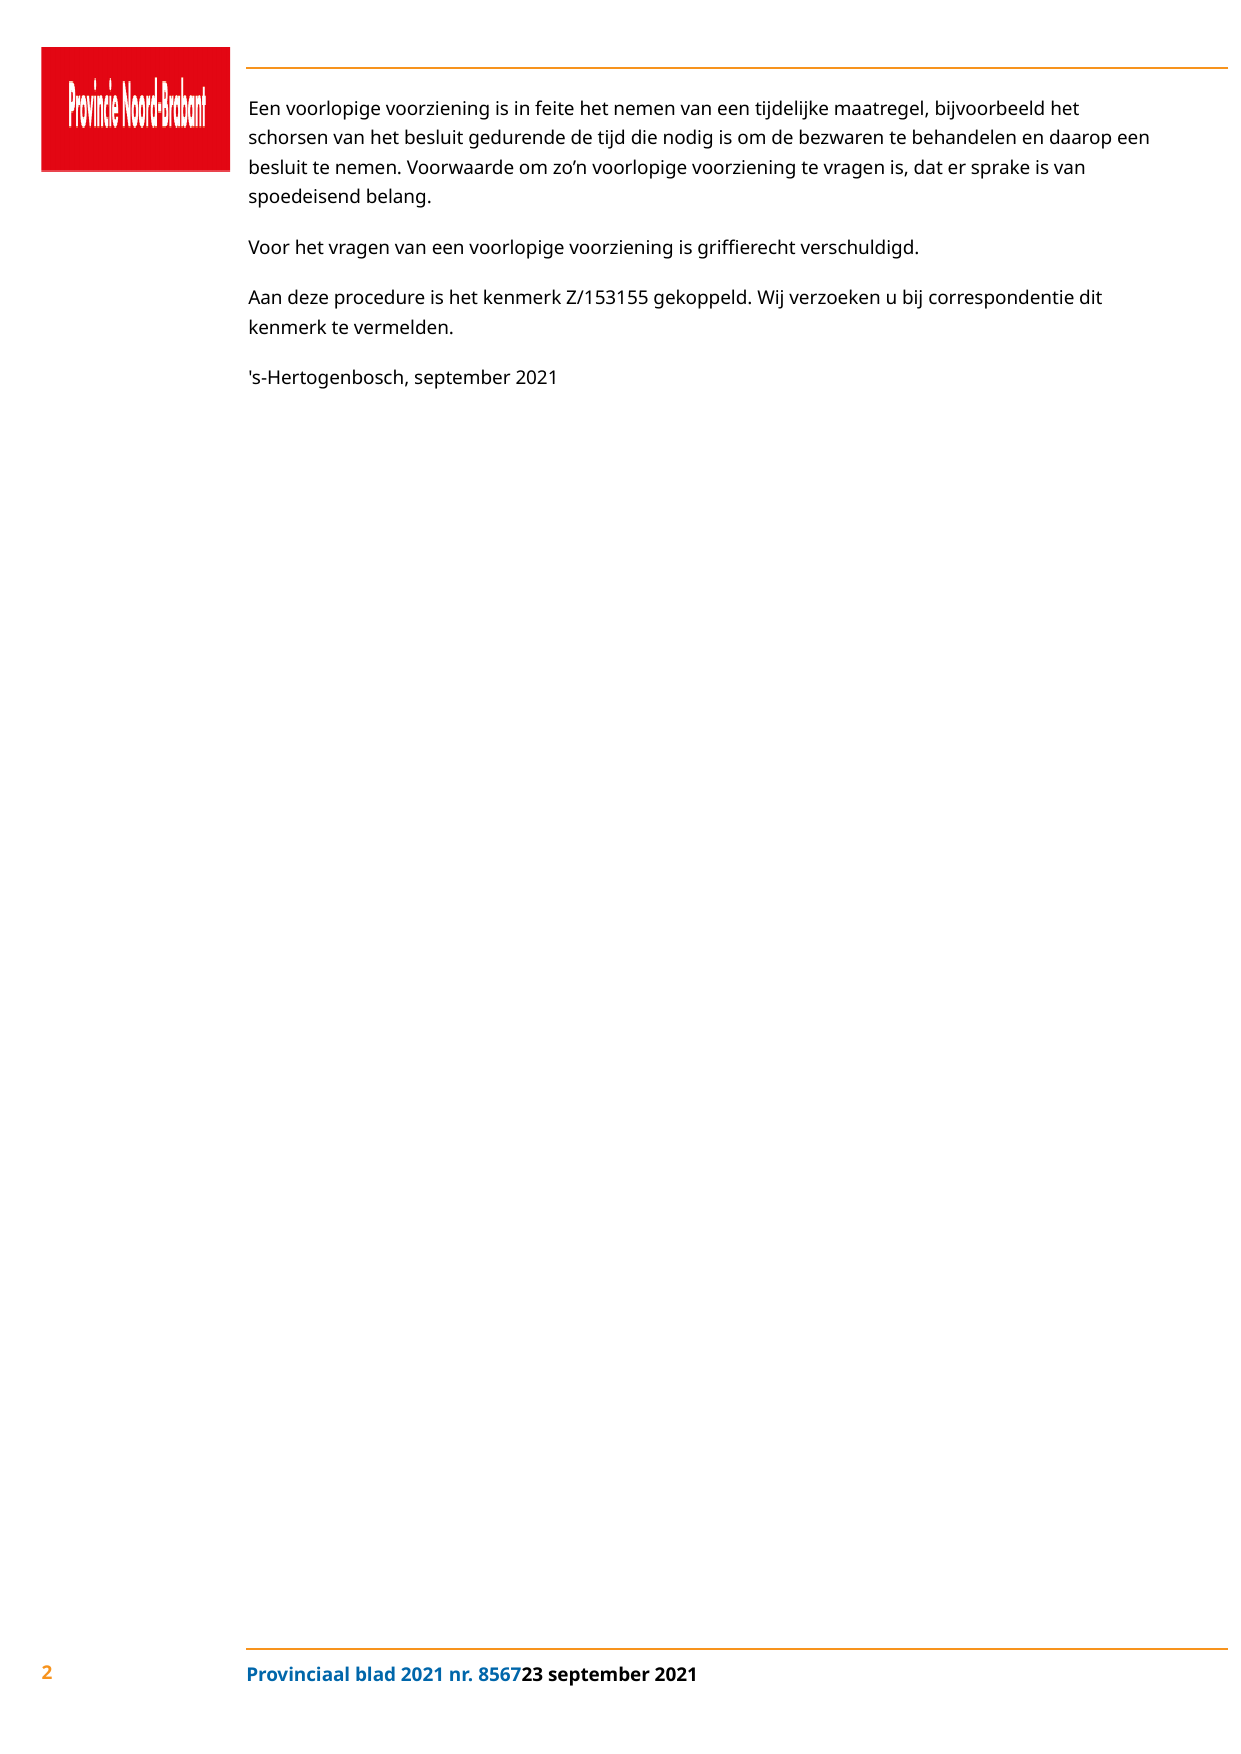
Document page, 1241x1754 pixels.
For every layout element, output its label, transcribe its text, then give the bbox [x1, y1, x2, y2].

text Aan deze procedure is het kenmerk Z/153155 gekoppeld. Wij verzoeken u bij correspondentie dit kenmerk te vermelden. [248, 284, 1152, 340]
text Een voorlopige voorziening is in feite het nemen van een tijdelijke maatregel, bijvoorbeeld het schorsen van het besluit gedurende de tijd die nodig is om de bezwaren te behandelen en daarop een besluit te nemen. Voorwaarde om zo’n voorlopige voorziening te vragen is, dat er sprake is van spoedeisend belang. [248, 95, 1152, 209]
text Voor het vragen van een voorlopige voorziening is griffierecht verschuldigd. [248, 234, 1152, 260]
text 's-Hertogenbosch, september 2021 [248, 364, 1152, 390]
picture [41, 47, 231, 172]
